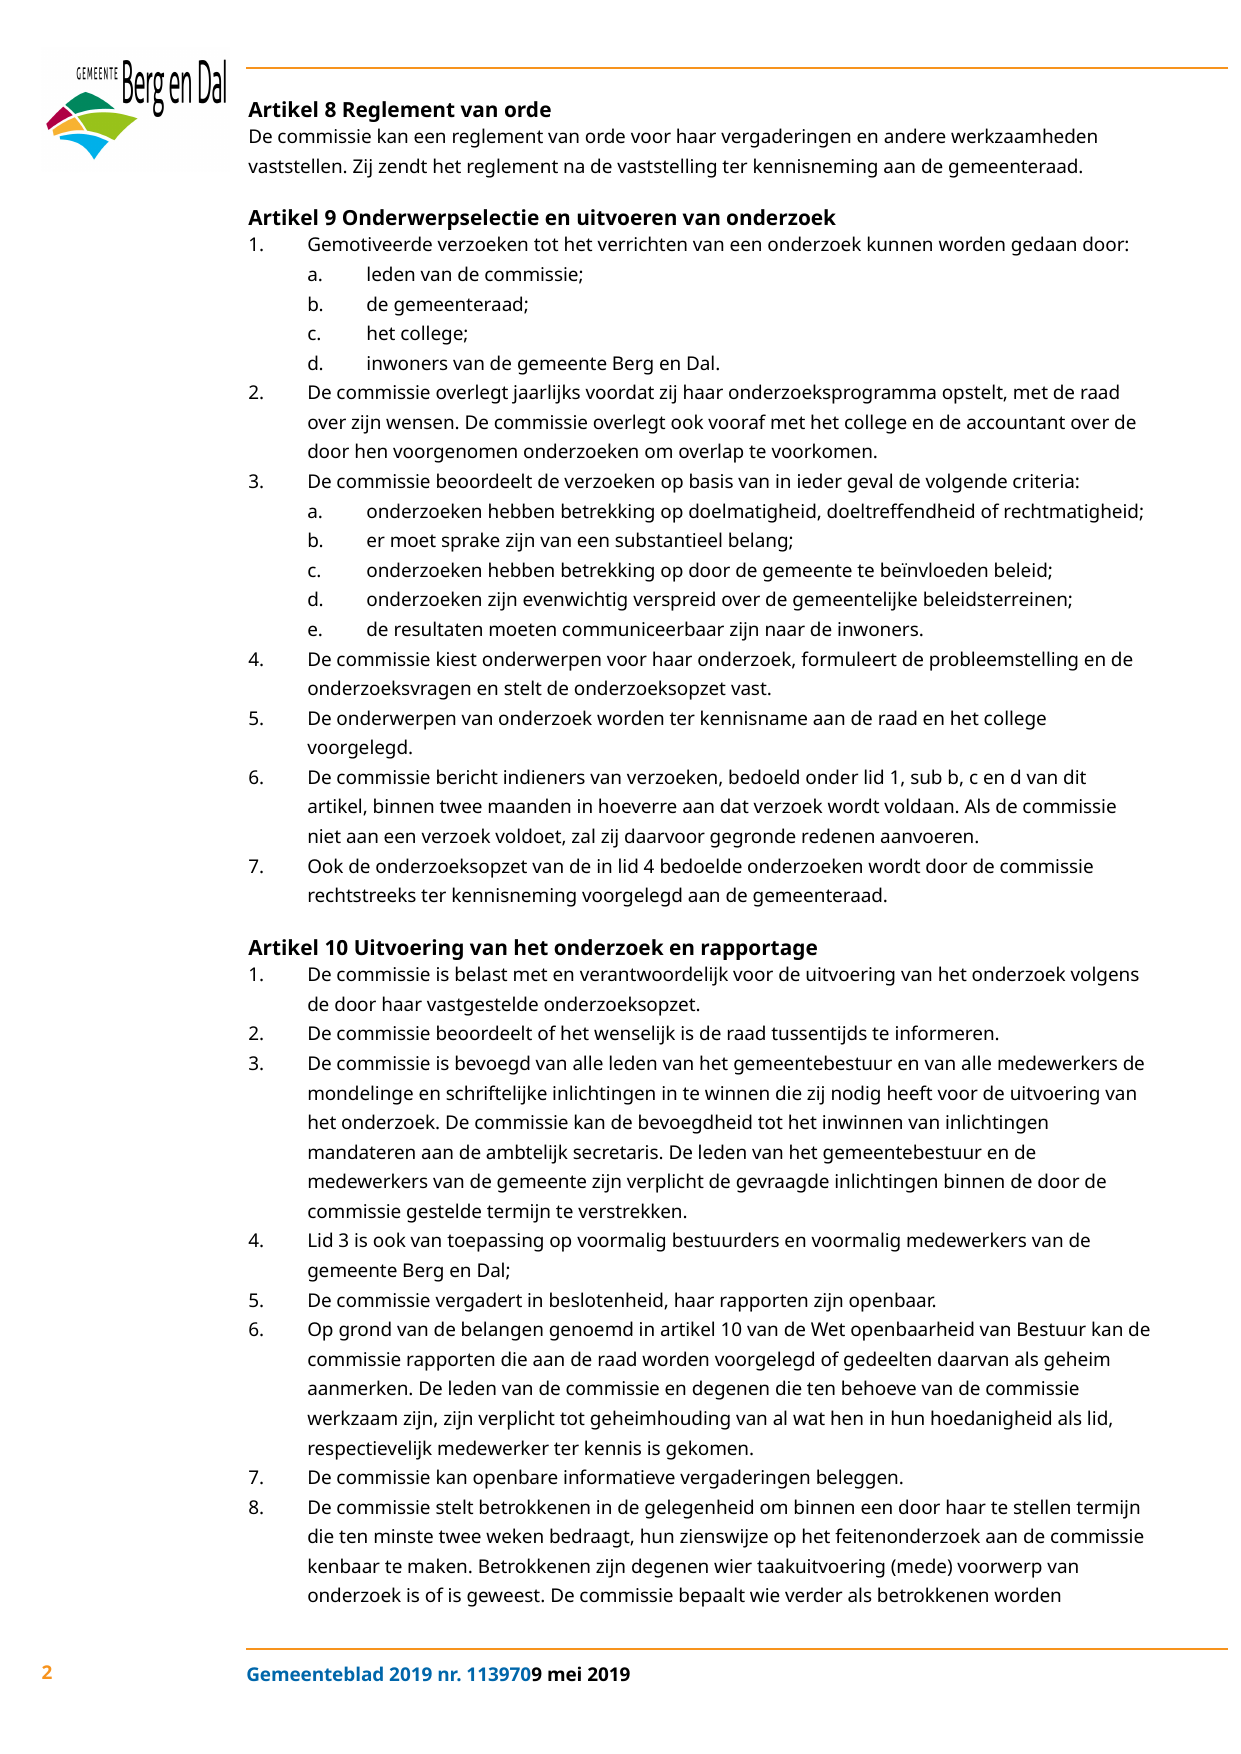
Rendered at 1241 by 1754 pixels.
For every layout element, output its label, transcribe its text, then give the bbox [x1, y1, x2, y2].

list leden van de commissie; [307, 261, 1152, 287]
list De onderwerpen van onderzoek worden ter kennisname aan de raad en het college voorgelegd. [248, 705, 1152, 760]
list De commissie beoordeelt de verzoeken op basis van in ieder geval de volgende criteria: [248, 468, 1152, 494]
list De commissie vergadert in beslotenheid, haar rapporten zijn openbaar. [248, 1287, 1152, 1312]
list De commissie is belast met en verantwoordelijk voor de uitvoering van het onderzoek volgens de door haar vastgestelde onderzoeksopzet. [248, 961, 1152, 1017]
list Ook de onderzoeksopzet van de in lid 4 bedoelde onderzoeken wordt door de commissie rechtstreeks ter kennisneming voorgelegd aan de gemeenteraad. [248, 853, 1152, 908]
list De commissie overlegt jaarlijks voordat zij haar onderzoeksprogramma opstelt, met de raad over zijn wensen. De commissie overlegt ook vooraf met het college en de accountant over de door hen voorgenomen onderzoeken om overlap te voorkomen. [248, 379, 1152, 464]
list inwoners van de gemeente Berg en Dal. [307, 350, 1152, 376]
text De commissie kan een reglement van orde voor haar vergaderingen en andere werkzaamheden vaststellen. Zij zendt het reglement na de vaststelling ter kennisneming aan de gemeenteraad. [248, 123, 1152, 178]
list De commissie kiest onderwerpen voor haar onderzoek, formuleert de probleemstelling en de onderzoeksvragen en stelt de onderzoeksopzet vast. [248, 646, 1152, 701]
list De commissie bericht indieners van verzoeken, bedoeld onder lid 1, sub b, c en d van dit artikel, binnen twee maanden in hoeverre aan dat verzoek wordt voldaan. Als de commissie niet aan een verzoek voldoet, zal zij daarvoor gegronde redenen aanvoeren. [248, 764, 1152, 849]
list De commissie kan openbare informatieve vergaderingen beleggen. [248, 1464, 1152, 1490]
text Artikel 8 Reglement van orde [248, 95, 1152, 123]
list het college; [307, 320, 1152, 346]
list De commissie stelt betrokkenen in de gelegenheid om binnen een door haar te stellen termijn die ten minste twee weken bedraagt, hun zienswijze op het feitenonderzoek aan de commissie kenbaar te maken. Betrokkenen zijn degenen wier taakuitvoering (mede) voorwerp van onderzoek is of is geweest. De commissie bepaalt wie verder als betrokkenen worden [248, 1494, 1152, 1608]
list De commissie beoordeelt of het wenselijk is de raad tussentijds te informeren. [248, 1021, 1152, 1046]
list Gemotiveerde verzoeken tot het verrichten van een onderzoek kunnen worden gedaan door: [248, 232, 1152, 257]
text Artikel 10 Uitvoering van het onderzoek en rapportage [248, 933, 1152, 961]
text Artikel 9 Onderwerpselectie en uitvoeren van onderzoek [248, 203, 1152, 232]
list onderzoeken hebben betrekking op door de gemeente te beïnvloeden beleid; [307, 557, 1152, 583]
list de gemeenteraad; [307, 291, 1152, 317]
list De commissie is bevoegd van alle leden van het gemeentebestuur en van alle medewerkers de mondelinge en schriftelijke inlichtingen in te winnen die zij nodig heeft voor de uitvoering van het onderzoek. De commissie kan de bevoegdheid tot het inwinnen van inlichtingen mandateren aan de ambtelijk secretaris. De leden van het gemeentebestuur en de medewerkers van de gemeente zijn verplicht de gevraagde inlichtingen binnen de door de commissie gestelde termijn te verstrekken. [248, 1050, 1152, 1224]
list onderzoeken hebben betrekking op doelmatigheid, doeltreffendheid of rechtmatigheid; [307, 498, 1152, 524]
list er moet sprake zijn van een substantieel belang; [307, 527, 1152, 553]
list de resultaten moeten communiceerbaar zijn naar de inwoners. [307, 616, 1152, 642]
list onderzoeken zijn evenwichtig verspreid over de gemeentelijke beleidsterreinen; [307, 587, 1152, 612]
list Lid 3 is ook van toepassing op voormalig bestuurders en voormalig medewerkers van de gemeente Berg en Dal; [248, 1228, 1152, 1283]
list Op grond van de belangen genoemd in artikel 10 van de Wet openbaarheid van Bestuur kan de commissie rapporten die aan de raad worden voorgelegd of gedeelten daarvan als geheim aanmerken. De leden van de commissie en degenen die ten behoeve van de commissie werkzaam zijn, zijn verplicht tot geheimhouding van al wat hen in hun hoedanigheid als lid, respectievelijk medewerker ter kennis is gekomen. [248, 1316, 1152, 1460]
picture [41, 47, 231, 172]
